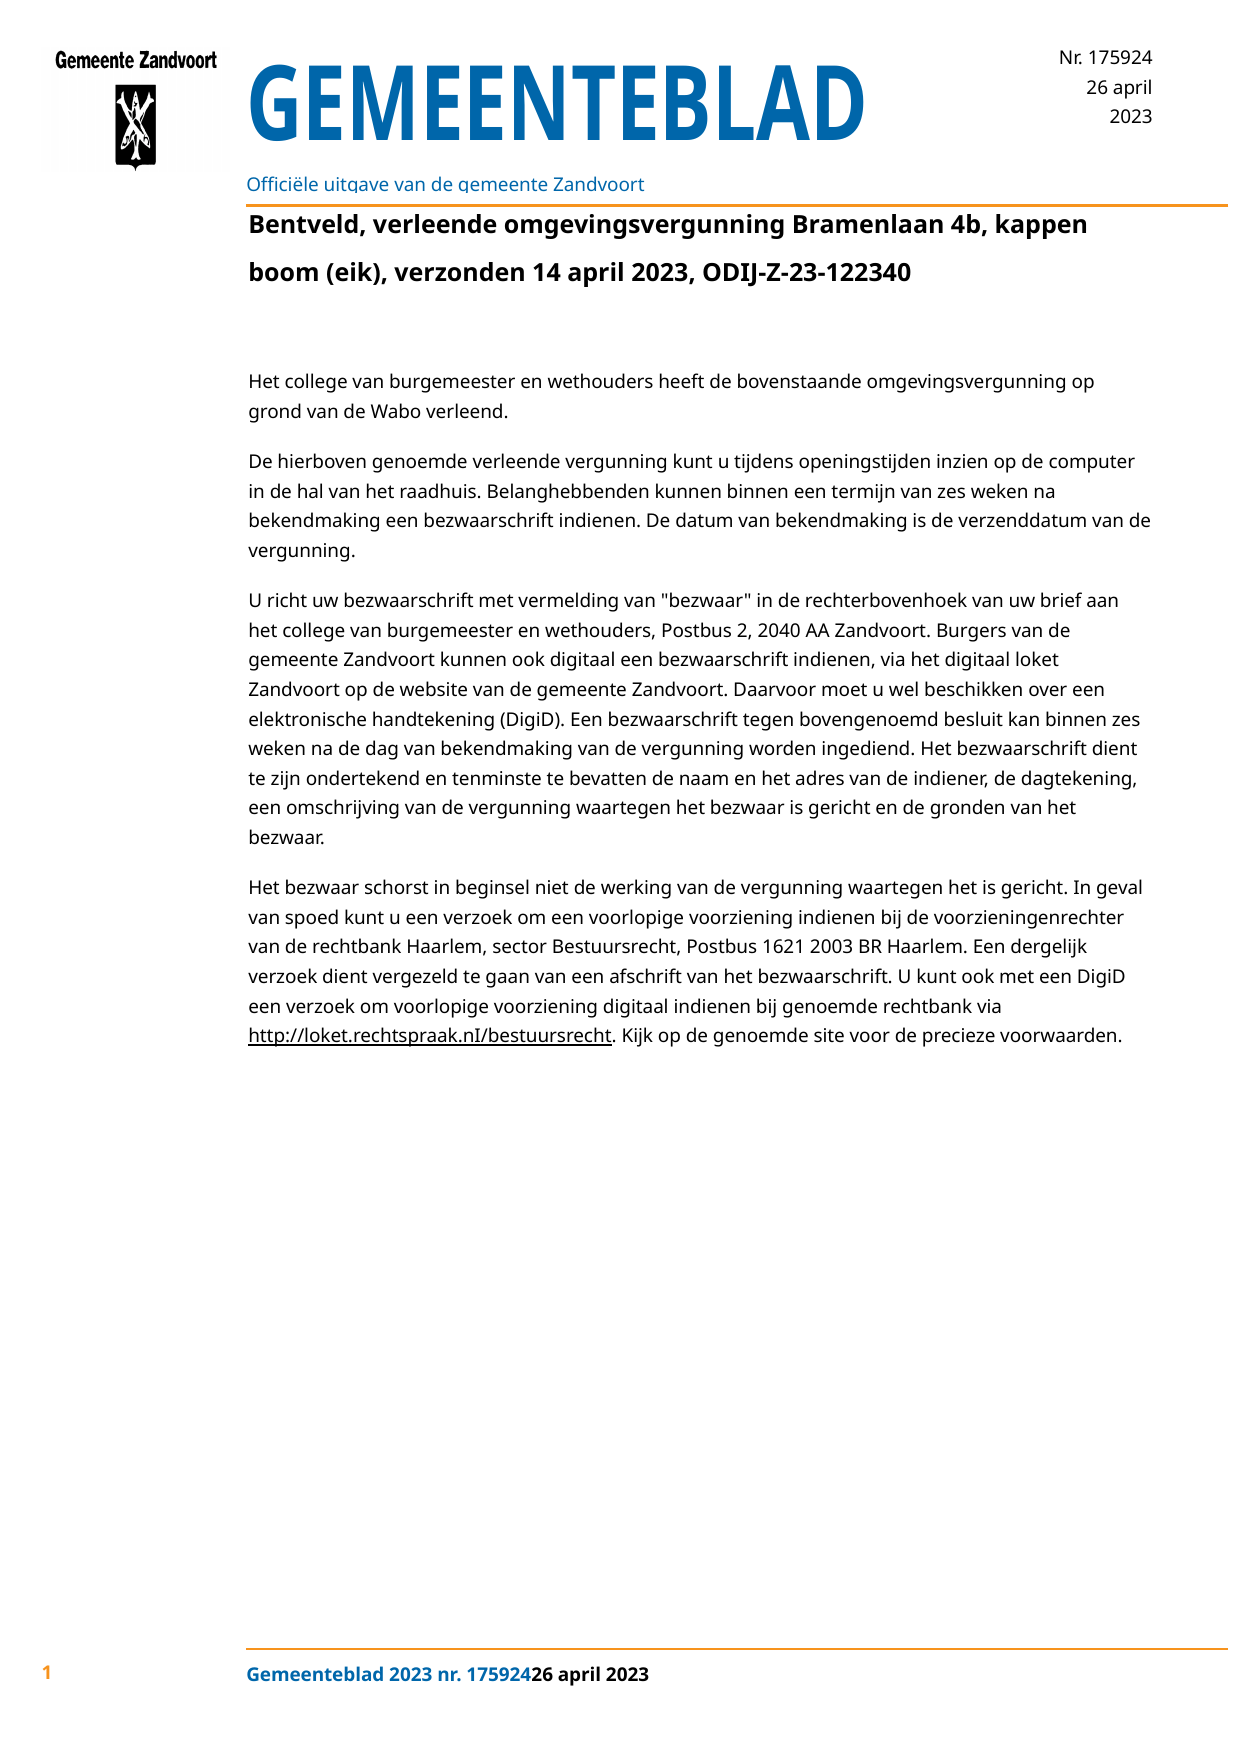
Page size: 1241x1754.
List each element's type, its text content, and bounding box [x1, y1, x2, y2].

text Bentveld, verleende omgevingsvergunning Bramenlaan 4b, kappen boom (eik), verzonden 14 april 2023, ODIJ-Z-23-122340 [248, 207, 1152, 288]
text Het college van burgemeester en wethouders heeft de bovenstaande omgevingsvergunning op grond van de Wabo verleend. [248, 368, 1152, 424]
text U richt uw bezwaarschrift met vermelding van "bezwaar" in de rechterbovenhoek van uw brief aan het college van burgemeester en wethouders, Postbus 2, 2040 AA Zandvoort. Burgers van de gemeente Zandvoort kunnen ook digitaal een bezwaarschrift indienen, via het digitaal loket Zandvoort op de website van de gemeente Zandvoort. Daarvoor moet u wel beschikken over een elektronische handtekening (DigiD). Een bezwaarschrift tegen bovengenoemd besluit kan binnen zes weken na de dag van bekendmaking van de vergunning worden ingediend. Het bezwaarschrift dient te zijn ondertekend en tenminste te bevatten de naam en het adres van de indiener, de dagtekening, een omschrijving van de vergunning waartegen het bezwaar is gericht en de gronden van het bezwaar. [248, 587, 1152, 850]
picture [41, 47, 231, 172]
text Het bezwaar schorst in beginsel niet de werking van de vergunning waartegen het is gericht. In geval van spoed kunt u een verzoek om een voorlopige voorziening indienen bij de voorzieningenrechter van de rechtbank Haarlem, sector Bestuursrecht, Postbus 1621 2003 BR Haarlem. Een dergelijk verzoek dient vergezeld te gaan van een afschrift van het bezwaarschrift. U kunt ook met een DigiD een verzoek om voorlopige voorziening digitaal indienen bij genoemde rechtbank via http://loket.rechtspraak.nI/bestuursrecht. Kijk op de genoemde site voor de precieze voorwaarden. [248, 874, 1152, 1048]
text De hierboven genoemde verleende vergunning kunt u tijdens openingstijden inzien op de computer in de hal van het raadhuis. Belanghebbenden kunnen binnen een termijn van zes weken na bekendmaking een bezwaarschrift indienen. De datum van bekendmaking is de verzenddatum van de vergunning. [248, 448, 1152, 563]
